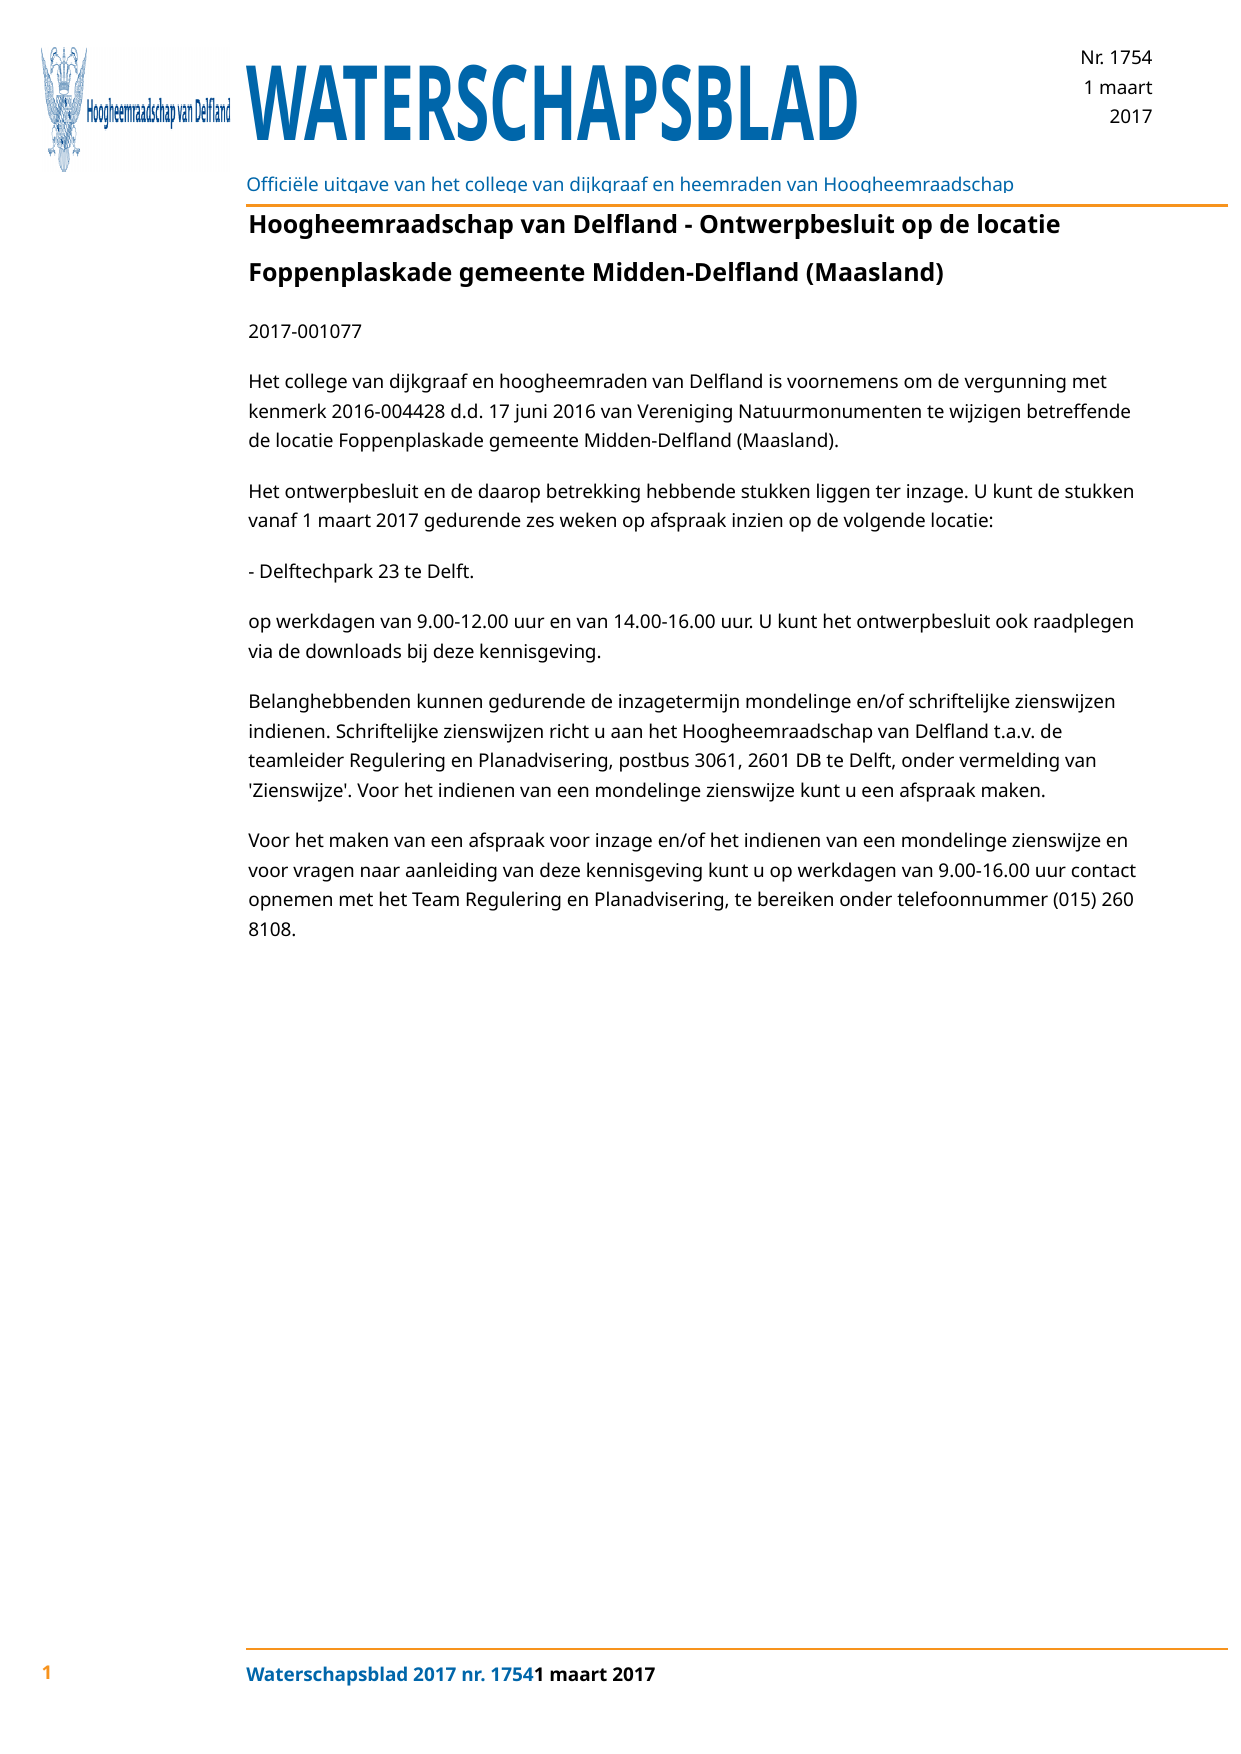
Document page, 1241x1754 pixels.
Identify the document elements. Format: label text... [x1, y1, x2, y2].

text Het college van dijkgraaf en hoogheemraden van Delfland is voornemens om de vergunning met kenmerk 2016-004428 d.d. 17 juni 2016 van Vereniging Natuurmonumenten te wijzigen betreffende de locatie Foppenplaskade gemeente Midden-Delfland (Maasland). [248, 368, 1152, 453]
text - Delftechpark 23 te Delft. [248, 558, 1152, 584]
text Voor het maken van een afspraak voor inzage en/of het indienen van een mondelinge zienswijze en voor vragen naar aanleiding van deze kennisgeving kunt u op werkdagen van 9.00-16.00 uur contact opnemen met het Team Regulering en Planadvisering, te bereiken onder telefoonnummer (015) 260 8108. [248, 827, 1152, 942]
picture [41, 47, 231, 172]
text Belanghebbenden kunnen gedurende de inzagetermijn mondelinge en/of schriftelijke zienswijzen indienen. Schriftelijke zienswijzen richt u aan het Hoogheemraadschap van Delfland t.a.v. de teamleider Regulering en Planadvisering, postbus 3061, 2601 DB te Delft, onder vermelding van 'Zienswijze'. Voor het indienen van een mondelinge zienswijze kunt u een afspraak maken. [248, 688, 1152, 803]
text op werkdagen van 9.00-12.00 uur en van 14.00-16.00 uur. U kunt het ontwerpbesluit ook raadplegen via de downloads bij deze kennisgeving. [248, 608, 1152, 664]
text Hoogheemraadschap van Delfland - Ontwerpbesluit op de locatie Foppenplaskade gemeente Midden-Delfland (Maasland) [248, 207, 1152, 288]
text 2017-001077 [248, 318, 1152, 344]
text Het ontwerpbesluit en de daarop betrekking hebbende stukken liggen ter inzage. U kunt de stukken vanaf 1 maart 2017 gedurende zes weken op afspraak inzien op de volgende locatie: [248, 478, 1152, 533]
